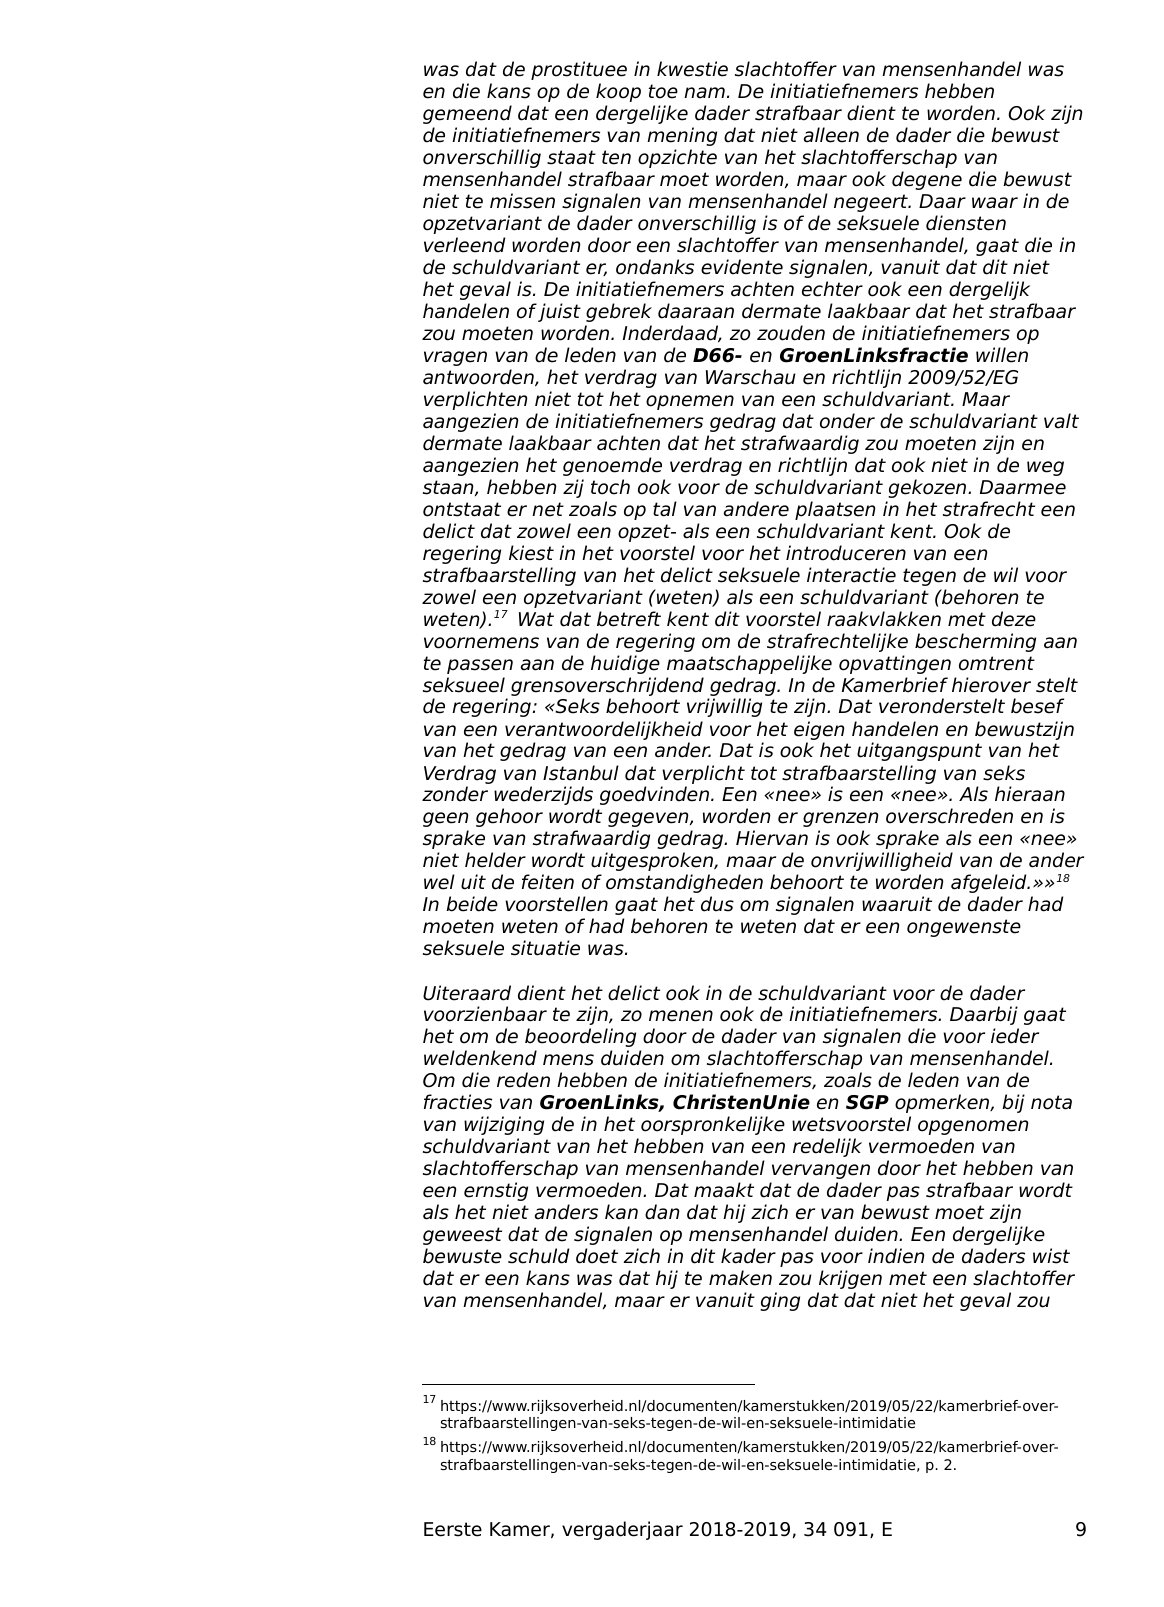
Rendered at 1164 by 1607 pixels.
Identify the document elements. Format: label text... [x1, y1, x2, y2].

text was dat de prostituee in kwestie slachtoffer van mensenhandel was en die kans op de koop toe nam. De initiatiefnemers hebben gemeend dat een dergelijke dader strafbaar dient te worden. Ook zijn de initiatiefnemers van mening dat niet alleen de dader die bewust onverschillig staat ten opzichte van het slachtofferschap van mensenhandel strafbaar moet worden, maar ook degene die bewust niet te missen signalen van mensenhandel negeert. Daar waar in de opzetvariant de dader onverschillig is of de seksuele diensten verleend worden door een slachtoffer van mensenhandel, gaat die in de schuldvariant er, ondanks evidente signalen, vanuit dat dit niet het geval is. De initiatiefnemers achten echter ook een dergelijk handelen of juist gebrek daaraan dermate laakbaar dat het strafbaar zou moeten worden. Inderdaad, zo zouden de initiatiefnemers op vragen van de leden van de D66- en GroenLinksfractie willen antwoorden, het verdrag van Warschau en richtlijn 2009/52/EG verplichten niet tot het opnemen van een schuldvariant. Maar aangezien de initiatiefnemers gedrag dat onder de schuldvariant valt dermate laakbaar achten dat het strafwaardig zou moeten zijn en aangezien het genoemde verdrag en richtlijn dat ook niet in de weg staan, hebben zij toch ook voor de schuldvariant gekozen. Daarmee ontstaat er net zoals op tal van andere plaatsen in het strafrecht een delict dat zowel een opzet- als een schuldvariant kent. Ook de regering kiest in het voorstel voor het introduceren van een strafbaarstelling van het delict seksuele interactie tegen de wil voor zowel een opzetvariant (weten) als een schuldvariant (behoren te weten). Wat dat betreft kent dit voorstel raakvlakken met deze voornemens van de regering om de strafrechtelijke bescherming aan te passen aan de huidige maatschappelijke opvattingen omtrent seksueel grensoverschrijdend gedrag. In de Kamerbrief hierover stelt de regering: «Seks behoort vrijwillig te zijn. Dat veronderstelt besef van een verantwoordelijkheid voor het eigen handelen en bewustzijn van het gedrag van een ander. Dat is ook het uitgangspunt van het Verdrag van Istanbul dat verplicht tot strafbaarstelling van seks zonder wederzijds goedvinden. Een «nee» is een «nee». Als hieraan geen gehoor wordt gegeven, worden er grenzen overschreden en is sprake van strafwaardig gedrag. Hiervan is ook sprake als een «nee» niet helder wordt uitgesproken, maar de onvrijwilligheid van de ander wel uit de feiten of omstandigheden behoort te worden afgeleid.»» In beide voorstellen gaat het dus om signalen waaruit de dader had moeten weten of had behoren te weten dat er een ongewenste seksuele situatie was. [422, 59, 1087, 960]
text https://www.rijksoverheid.nl/documenten/kamerstukken/2019/05/22/kamerbrief-over-strafbaarstellingen-van-seks-tegen-de-wil-en-seksuele-intimidatie [422, 1393, 1087, 1432]
text Uiteraard dient het delict ook in de schuldvariant voor de dader voorzienbaar te zijn, zo menen ook de initiatiefnemers. Daarbij gaat het om de beoordeling door de dader van signalen die voor ieder weldenkend mens duiden om slachtofferschap van mensenhandel. Om die reden hebben de initiatiefnemers, zoals de leden van de fracties van GroenLinks, ChristenUnie en SGP opmerken, bij nota van wijziging de in het oorspronkelijke wetsvoorstel opgenomen schuldvariant van het hebben van een redelijk vermoeden van slachtofferschap van mensenhandel vervangen door het hebben van een ernstig vermoeden. Dat maakt dat de dader pas strafbaar wordt als het niet anders kan dan dat hij zich er van bewust moet zijn geweest dat de signalen op mensenhandel duiden. Een dergelijke bewuste schuld doet zich in dit kader pas voor indien de daders wist dat er een kans was dat hij te maken zou krijgen met een slachtoffer van mensenhandel, maar er vanuit ging dat dat niet het geval zou [422, 982, 1087, 1312]
text https://www.rijksoverheid.nl/documenten/kamerstukken/2019/05/22/kamerbrief-over-strafbaarstellingen-van-seks-tegen-de-wil-en-seksuele-intimidatie, p. 2. [422, 1435, 1087, 1474]
